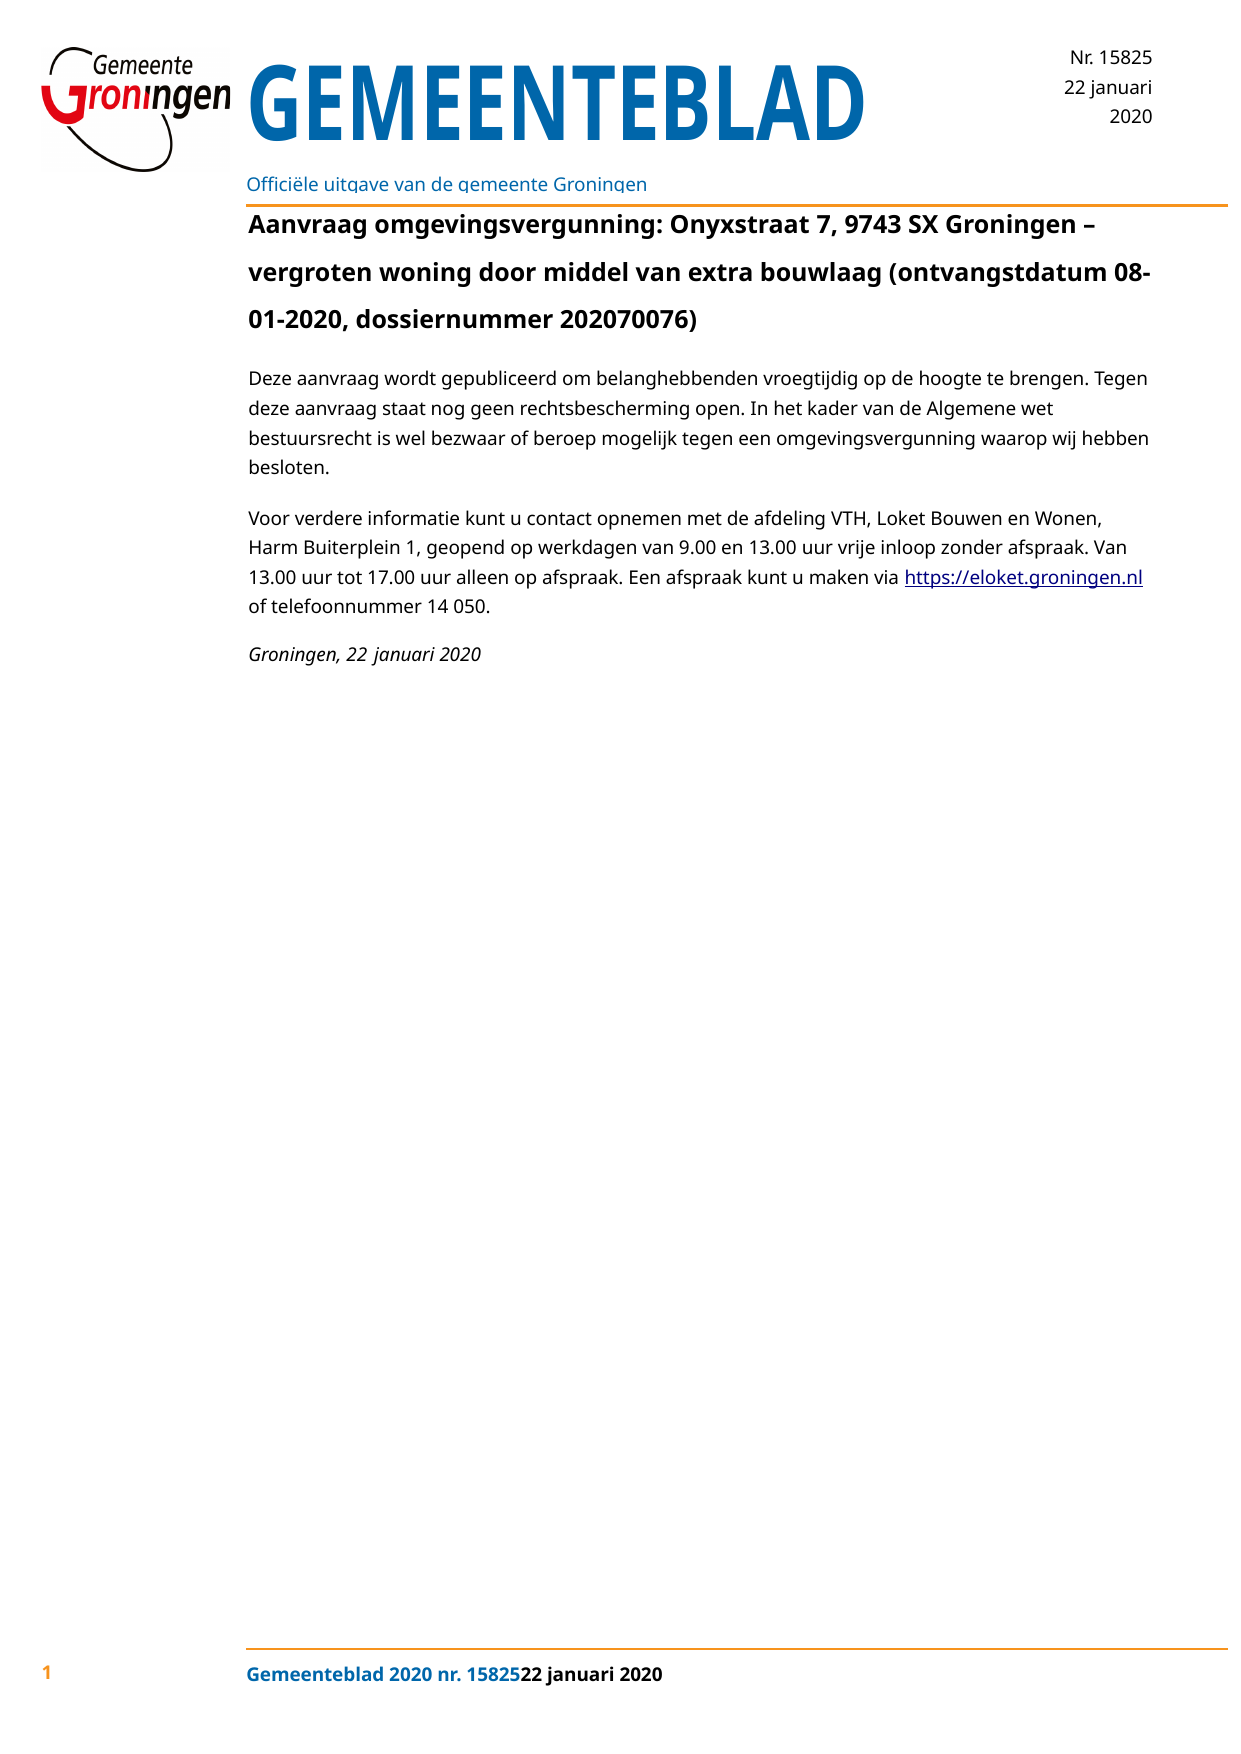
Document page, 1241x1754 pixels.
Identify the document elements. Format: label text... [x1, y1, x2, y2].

text Deze aanvraag wordt gepubliceerd om belanghebbenden vroegtijdig op de hoogte te brengen. Tegen deze aanvraag staat nog geen rechtsbescherming open. In het kader van de Algemene wet bestuursrecht is wel bezwaar of beroep mogelijk tegen een omgevingsvergunning waarop wij hebben besloten. [248, 366, 1152, 480]
text Groningen, 22 januari 2020 [248, 641, 1152, 667]
picture [41, 47, 231, 172]
text Aanvraag omgevingsvergunning: Onyxstraat 7, 9743 SX Groningen – vergroten woning door middel van extra bouwlaag (ontvangstdatum 08-01-2020, dossiernummer 202070076) [248, 207, 1152, 336]
text Voor verdere informatie kunt u contact opnemen met de afdeling VTH, Loket Bouwen en Wonen, Harm Buiterplein 1, geopend op werkdagen van 9.00 en 13.00 uur vrije inloop zonder afspraak. Van 13.00 uur tot 17.00 uur alleen op afspraak. Een afspraak kunt u maken via https://eloket.groningen.nl of telefoonnummer 14 050. [248, 505, 1152, 619]
